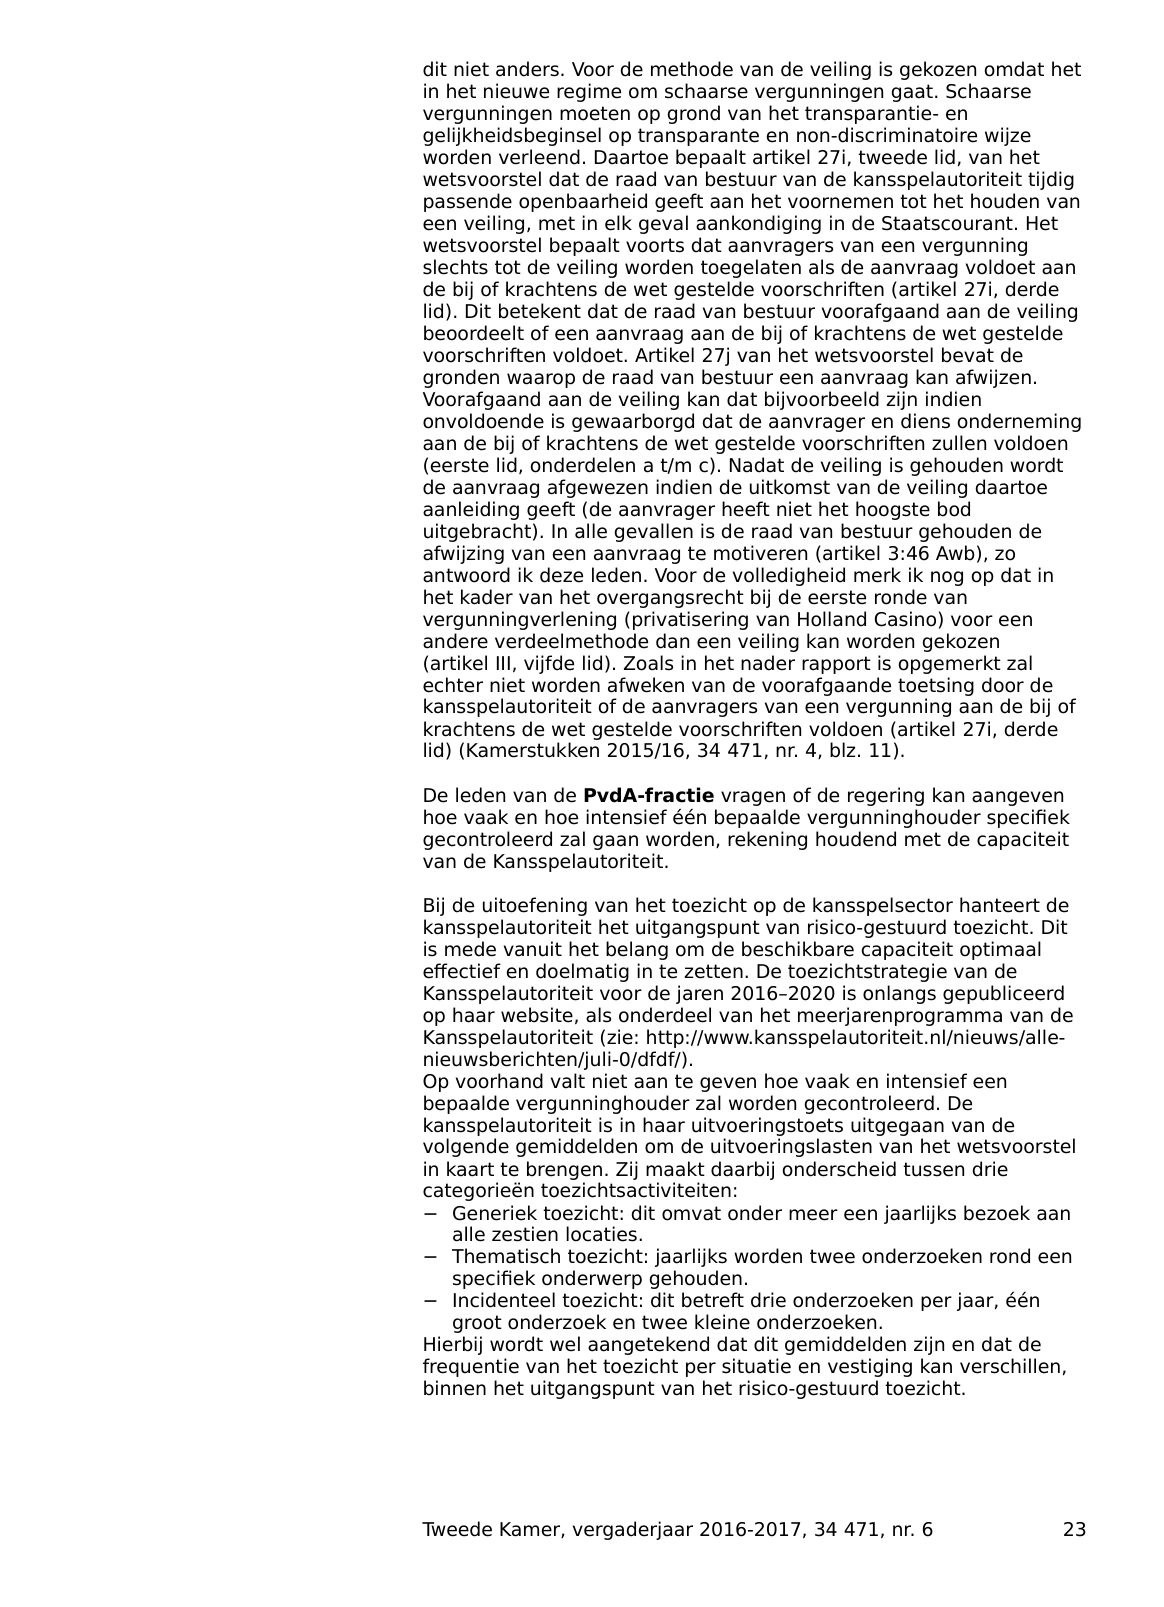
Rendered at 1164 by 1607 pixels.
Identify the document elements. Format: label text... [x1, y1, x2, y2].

text De leden van de PvdA-fractie vragen of de regering kan aangeven hoe vaak en hoe intensief één bepaalde vergunninghouder specifiek gecontroleerd zal gaan worden, rekening houdend met de capaciteit van de Kansspelautoriteit. [422, 784, 1087, 872]
text Op voorhand valt niet aan te geven hoe vaak en intensief een bepaalde vergunninghouder zal worden gecontroleerd. De kansspelautoriteit is in haar uitvoeringstoets uitgegaan van de volgende gemiddelden om de uitvoeringslasten van het wetsvoorstel in kaart te brengen. Zij maakt daarbij onderscheid tussen drie categorieën toezichtsactiviteiten: [422, 1071, 1087, 1202]
text − Generiek toezicht: dit omvat onder meer een jaarlijks bezoek aan alle zestien locaties. [422, 1202, 1087, 1246]
text Hierbij wordt wel aangetekend dat dit gemiddelden zijn en dat de frequentie van het toezicht per situatie en vestiging kan verschillen, binnen het uitgangspunt van het risico-gestuurd toezicht. [422, 1334, 1087, 1400]
text Bij de uitoefening van het toezicht op de kansspelsector hanteert de kansspelautoriteit het uitgangspunt van risico-gestuurd toezicht. Dit is mede vanuit het belang om de beschikbare capaciteit optimaal effectief en doelmatig in te zetten. De toezichtstrategie van de Kansspelautoriteit voor de jaren 2016–2020 is onlangs gepubliceerd op haar website, als onderdeel van het meerjarenprogramma van de Kansspelautoriteit (zie: http://www.kansspelautoriteit.nl/nieuws/alle-nieuwsberichten/juli-0/dfdf/). [422, 895, 1087, 1071]
text − Thematisch toezicht: jaarlijks worden twee onderzoeken rond een specifiek onderwerp gehouden. [422, 1246, 1087, 1290]
text − Incidenteel toezicht: dit betreft drie onderzoeken per jaar, één groot onderzoek en twee kleine onderzoeken. [422, 1290, 1087, 1334]
text dit niet anders. Voor de methode van de veiling is gekozen omdat het in het nieuwe regime om schaarse vergunningen gaat. Schaarse vergunningen moeten op grond van het transparantie- en gelijkheidsbeginsel op transparante en non-discriminatoire wijze worden verleend. Daartoe bepaalt artikel 27i, tweede lid, van het wetsvoorstel dat de raad van bestuur van de kansspelautoriteit tijdig passende openbaarheid geeft aan het voornemen tot het houden van een veiling, met in elk geval aankondiging in de Staatscourant. Het wetsvoorstel bepaalt voorts dat aanvragers van een vergunning slechts tot de veiling worden toegelaten als de aanvraag voldoet aan de bij of krachtens de wet gestelde voorschriften (artikel 27i, derde lid). Dit betekent dat de raad van bestuur voorafgaand aan de veiling beoordeelt of een aanvraag aan de bij of krachtens de wet gestelde voorschriften voldoet. Artikel 27j van het wetsvoorstel bevat de gronden waarop de raad van bestuur een aanvraag kan afwijzen. Voorafgaand aan de veiling kan dat bijvoorbeeld zijn indien onvoldoende is gewaarborgd dat de aanvrager en diens onderneming aan de bij of krachtens de wet gestelde voorschriften zullen voldoen (eerste lid, onderdelen a t/m c). Nadat de veiling is gehouden wordt de aanvraag afgewezen indien de uitkomst van de veiling daartoe aanleiding geeft (de aanvrager heeft niet het hoogste bod uitgebracht). In alle gevallen is de raad van bestuur gehouden de afwijzing van een aanvraag te motiveren (artikel 3:46 Awb), zo antwoord ik deze leden. Voor de volledigheid merk ik nog op dat in het kader van het overgangsrecht bij de eerste ronde van vergunningverlening (privatisering van Holland Casino) voor een andere verdeelmethode dan een veiling kan worden gekozen (artikel III, vijfde lid). Zoals in het nader rapport is opgemerkt zal echter niet worden afweken van de voorafgaande toetsing door de kansspelautoriteit of de aanvragers van een vergunning aan de bij of krachtens de wet gestelde voorschriften voldoen (artikel 27i, derde lid) (Kamerstukken 2015/16, 34 471, nr. 4, blz. 11). [422, 59, 1087, 762]
